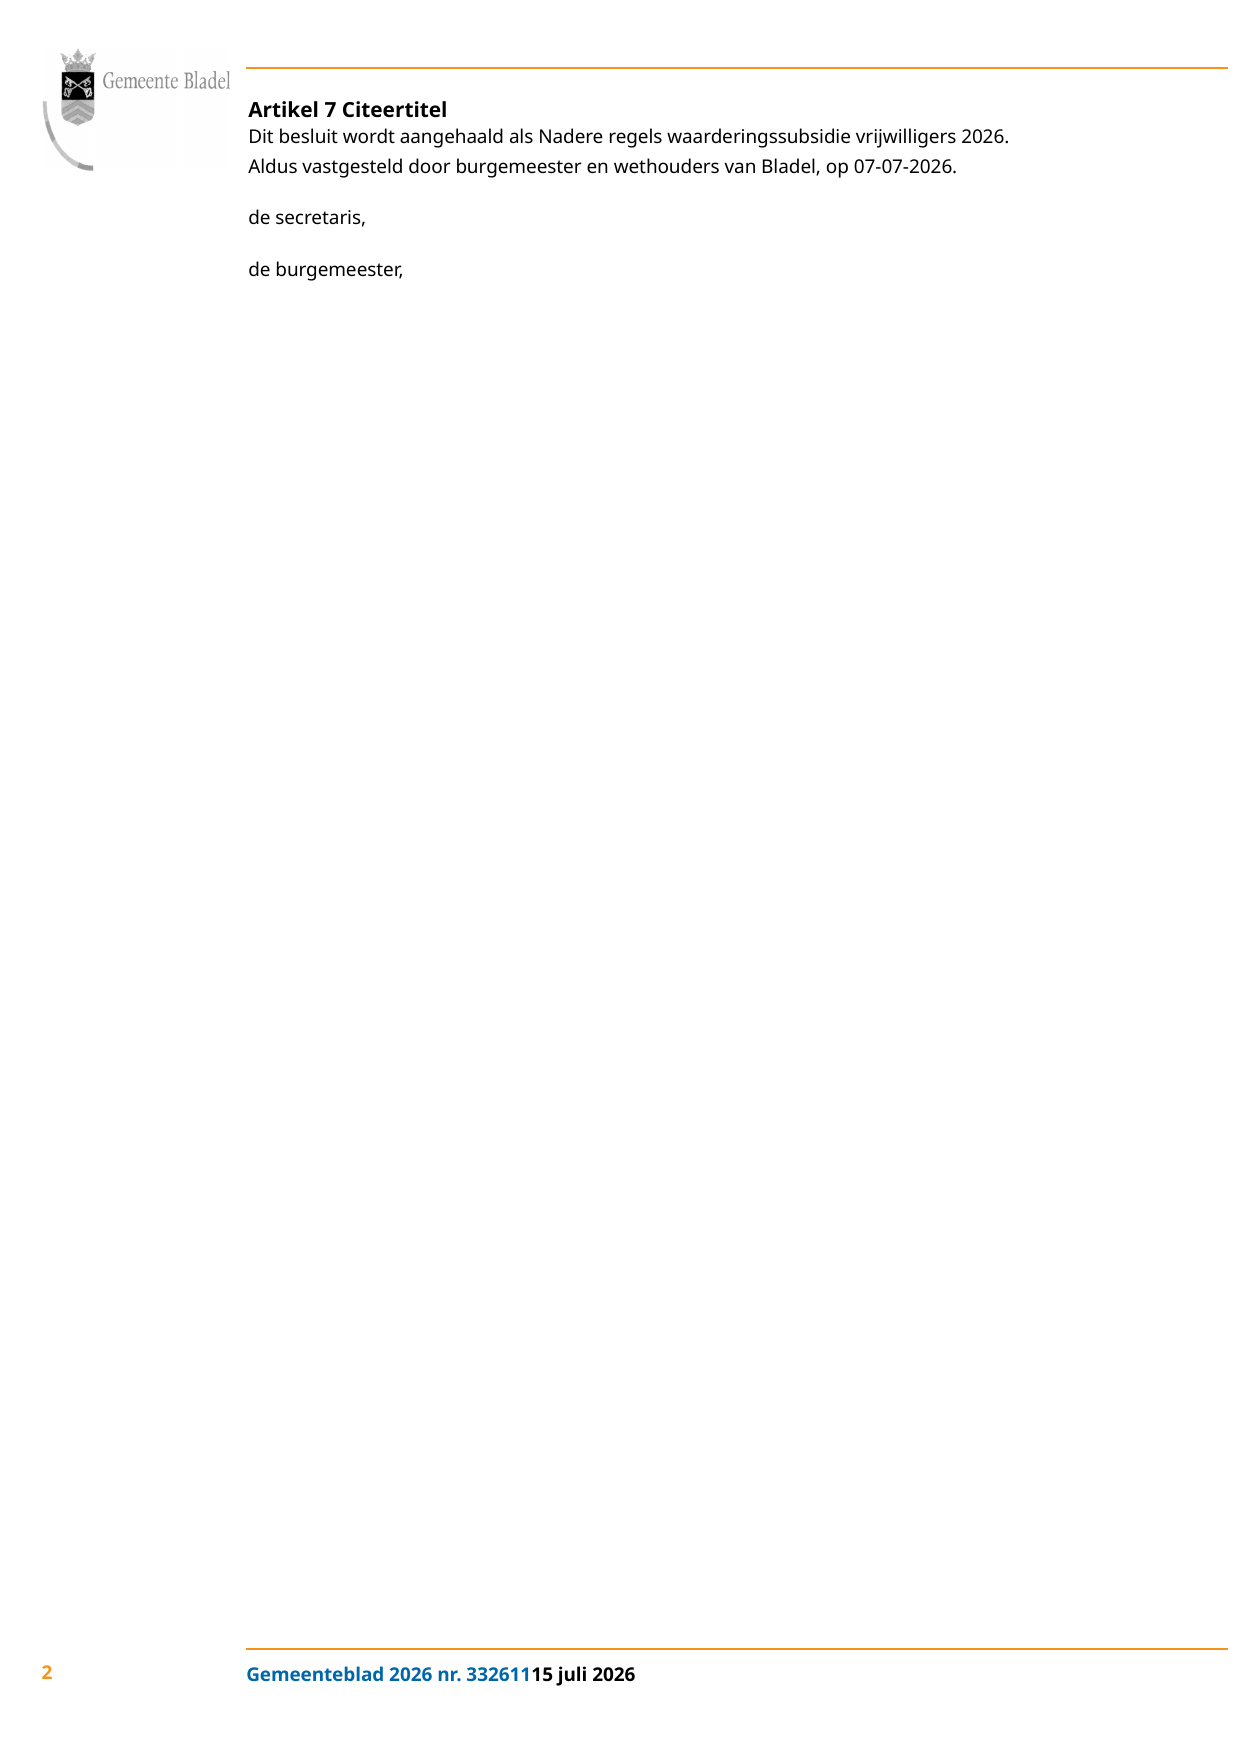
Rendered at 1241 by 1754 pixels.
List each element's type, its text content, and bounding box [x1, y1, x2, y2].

text Artikel 7 Citeertitel [248, 95, 1152, 123]
text Aldus vastgesteld door burgemeester en wethouders van Bladel, op 07-07-2026. [248, 153, 1152, 178]
text de burgemeester, [248, 256, 1152, 281]
text de secretaris, [248, 204, 1152, 230]
text Dit besluit wordt aangehaald als Nadere regels waarderingssubsidie vrijwilligers 2026. [248, 123, 1152, 149]
picture [41, 47, 231, 172]
